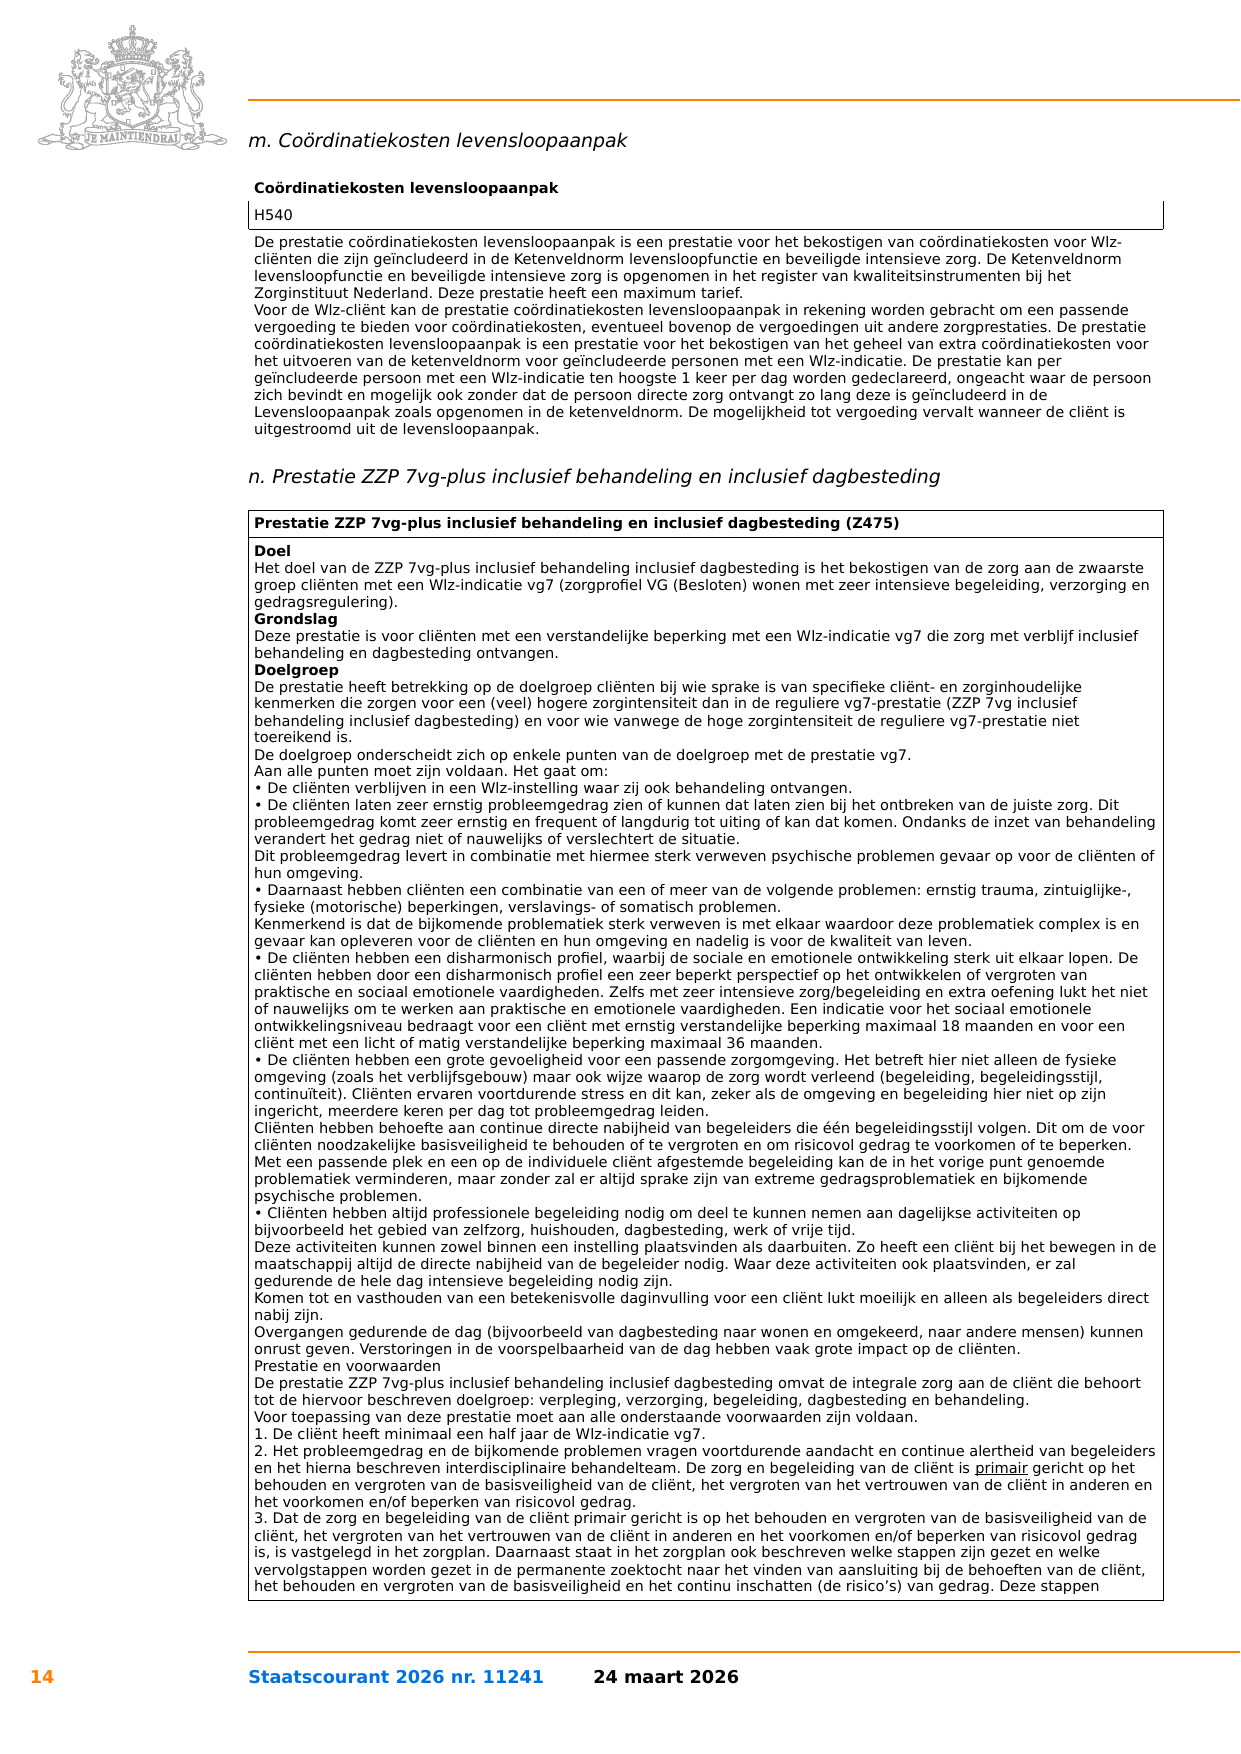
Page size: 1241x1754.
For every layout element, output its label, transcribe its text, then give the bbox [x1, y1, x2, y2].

subtitle n. Prestatie ZZP 7vg-plus inclusief behandeling en inclusief dagbesteding [248, 466, 1163, 488]
table_cell Cliënten hebben behoefte aan continue directe nabijheid van begeleiders die één begeleidingsstijl volgen. Dit om de voor cliënten noodzakelijke basisveiligheid te behouden of te vergroten en om risicovol gedrag te voorkomen of te beperken. Met een passende plek en een op de individuele cliënt afgestemde begeleiding kan de in het vorige punt genoemde problematiek verminderen, maar zonder zal er altijd sprake zijn van extreme gedragsproblematiek en bijkomende psychische problemen. • Cliënten hebben altijd professionele begeleiding nodig om deel te kunnen nemen aan dagelijkse activiteiten op bijvoorbeeld het gebied van zelfzorg, huishouden, dagbesteding, werk of vrije tijd. Deze activiteiten kunnen zowel binnen een instelling plaatsvinden als daarbuiten. Zo heeft een cliënt bij het bewegen in de maatschappij altijd de directe nabijheid van de begeleider nodig. Waar deze activiteiten ook plaatsvinden, er zal gedurende de hele dag intensieve begeleiding nodig zijn. Komen tot en vasthouden van een betekenisvolle daginvulling voor een cliënt lukt moeilijk en alleen als begeleiders direct nabij zijn. Overgangen gedurende de dag (bijvoorbeeld van dagbesteding naar wonen en omgekeerd, naar andere mensen) kunnen onrust geven. Verstoringen in de voorspelbaarheid van de dag hebben vaak grote impact op de cliënten. Prestatie en voorwaarden De prestatie ZZP 7vg-plus inclusief behandeling inclusief dagbesteding omvat de integrale zorg aan de cliënt die behoort tot de hiervoor beschreven doelgroep: verpleging, verzorging, begeleiding, dagbesteding en behandeling. Voor toepassing van deze prestatie moet aan alle onderstaande voorwaarden zijn voldaan. 1. De cliënt heeft minimaal een half jaar de Wlz-indicatie vg7. 2. Het probleemgedrag en de bijkomende problemen vragen voortdurende aandacht en continue alertheid van begeleiders en het hierna beschreven interdisciplinaire behandelteam. De zorg en begeleiding van de cliënt is primair gericht op het behouden en vergroten van de basisveiligheid van de cliënt, het vergroten van het vertrouwen van de cliënt in anderen en het voorkomen en/of beperken van risicovol gedrag. 3. Dat de zorg en begeleiding van de cliënt primair gericht is op het behouden en vergroten van de basisveiligheid van de cliënt, het vergroten van het vertrouwen van de cliënt in anderen en het voorkomen en/of beperken van risicovol gedrag is, is vastgelegd in het zorgplan. Daarnaast staat in het zorgplan ook beschreven welke stappen zijn gezet en welke vervolgstappen worden gezet in de permanente zoektocht naar het vinden van aansluiting bij de behoeften van de cliënt, het behouden en vergroten van de basisveiligheid en het continu inschatten (de risico’s) van gedrag. Deze stappen [249, 1120, 1163, 1600]
picture [38, 25, 227, 150]
table_header Coördinatiekosten levensloopaanpak [249, 175, 1163, 201]
table_cell Doel Het doel van de ZZP 7vg-plus inclusief behandeling inclusief dagbesteding is het bekostigen van de zorg aan de zwaarste groep cliënten met een Wlz-indicatie vg7 (zorgprofiel VG (Besloten) wonen met zeer intensieve begeleiding, verzorging en gedragsregulering). Grondslag Deze prestatie is voor cliënten met een verstandelijke beperking met een Wlz-indicatie vg7 die zorg met verblijf inclusief behandeling en dagbesteding ontvangen. Doelgroep De prestatie heeft betrekking op de doelgroep cliënten bij wie sprake is van specifieke cliënt- en zorginhoudelijke kenmerken die zorgen voor een (veel) hogere zorgintensiteit dan in de reguliere vg7-prestatie (ZZP 7vg inclusief behandeling inclusief dagbesteding) en voor wie vanwege de hoge zorgintensiteit de reguliere vg7-prestatie niet toereikend is. De doelgroep onderscheidt zich op enkele punten van de doelgroep met de prestatie vg7. Aan alle punten moet zijn voldaan. Het gaat om: • De cliënten verblijven in een Wlz-instelling waar zij ook behandeling ontvangen. • De cliënten laten zeer ernstig probleemgedrag zien of kunnen dat laten zien bij het ontbreken van de juiste zorg. Dit probleemgedrag komt zeer ernstig en frequent of langdurig tot uiting of kan dat komen. Ondanks de inzet van behandeling verandert het gedrag niet of nauwelijks of verslechtert de situatie. Dit probleemgedrag levert in combinatie met hiermee sterk verweven psychische problemen gevaar op voor de cliënten of hun omgeving. • Daarnaast hebben cliënten een combinatie van een of meer van de volgende problemen: ernstig trauma, zintuiglijke-, fysieke (motorische) beperkingen, verslavings- of somatisch problemen. Kenmerkend is dat de bijkomende problematiek sterk verweven is met elkaar waardoor deze problematiek complex is en gevaar kan opleveren voor de cliënten en hun omgeving en nadelig is voor de kwaliteit van leven. • De cliënten hebben een disharmonisch profiel, waarbij de sociale en emotionele ontwikkeling sterk uit elkaar lopen. De cliënten hebben door een disharmonisch profiel een zeer beperkt perspectief op het ontwikkelen of vergroten van praktische en sociaal emotionele vaardigheden. Zelfs met zeer intensieve zorg/begeleiding en extra oefening lukt het niet of nauwelijks om te werken aan praktische en emotionele vaardigheden. Een indicatie voor het sociaal emotionele ontwikkelingsniveau bedraagt voor een cliënt met ernstig verstandelijke beperking maximaal 18 maanden en voor een cliënt met een licht of matig verstandelijke beperking maximaal 36 maanden. • De cliënten hebben een grote gevoeligheid voor een passende zorgomgeving. Het betreft hier niet alleen de fysieke omgeving (zoals het verblijfsgebouw) maar ook wijze waarop de zorg wordt verleend (begeleiding, begeleidingsstijl, continuïteit). Cliënten ervaren voortdurende stress en dit kan, zeker als de omgeving en begeleiding hier niet op zijn ingericht, meerdere keren per dag tot probleemgedrag leiden. [249, 538, 1163, 1120]
subtitle m. Coördinatiekosten levensloopaanpak [248, 130, 1163, 152]
table_header Prestatie ZZP 7vg-plus inclusief behandeling en inclusief dagbesteding (Z475) [249, 511, 1163, 537]
table_cell De prestatie coördinatiekosten levensloopaanpak is een prestatie voor het bekostigen van coördinatiekosten voor Wlz-cliënten die zijn geïncludeerd in de Ketenveldnorm levensloopfunctie en beveiligde intensieve zorg. De Ketenveldnorm levensloopfunctie en beveiligde intensieve zorg is opgenomen in het register van kwaliteitsinstrumenten bij het Zorginstituut Nederland. Deze prestatie heeft een maximum tarief. Voor de Wlz-cliënt kan de prestatie coördinatiekosten levensloopaanpak in rekening worden gebracht om een passende vergoeding te bieden voor coördinatiekosten, eventueel bovenop de vergoedingen uit andere zorgprestaties. De prestatie coördinatiekosten levensloopaanpak is een prestatie voor het bekostigen van het geheel van extra coördinatiekosten voor het uitvoeren van de ketenveldnorm voor geïncludeerde personen met een Wlz-indicatie. De prestatie kan per geïncludeerde persoon met een Wlz-indicatie ten hoogste 1 keer per dag worden gedeclareerd, ongeacht waar de persoon zich bevindt en mogelijk ook zonder dat de persoon directe zorg ontvangt zo lang deze is geïncludeerd in de Levensloopaanpak zoals opgenomen in de ketenveldnorm. De mogelijkheid tot vergoeding vervalt wanneer de cliënt is uitgestroomd uit de levensloopaanpak. [249, 230, 1163, 443]
table_cell H540 [249, 202, 1163, 228]
